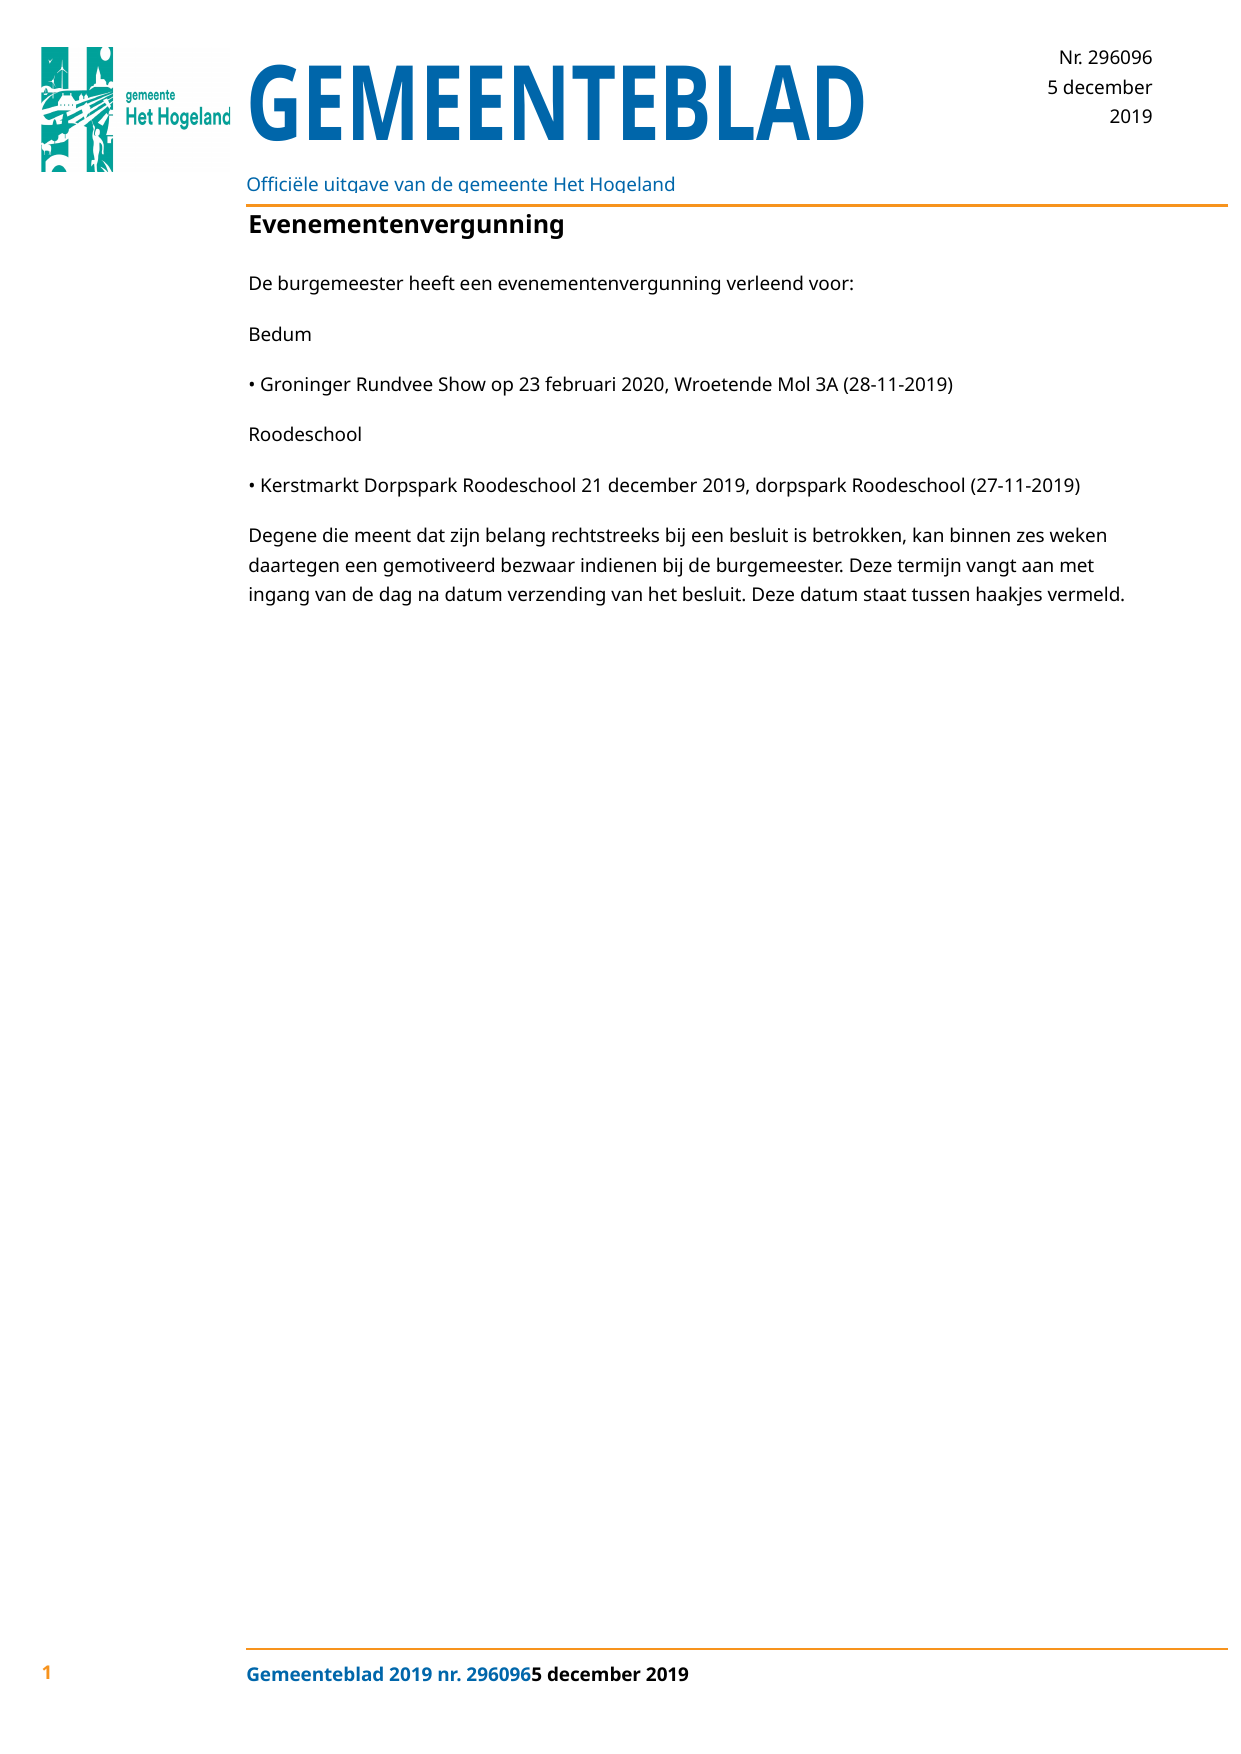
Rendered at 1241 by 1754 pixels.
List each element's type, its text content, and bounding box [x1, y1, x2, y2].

text Bedum [248, 321, 1152, 346]
text Evenementenvergunning [248, 207, 1152, 241]
picture [41, 47, 231, 172]
text Roodeschool [248, 422, 1152, 447]
text De burgemeester heeft een evenementenvergunning verleend voor: [248, 270, 1152, 296]
text • Kerstmarkt Dorpspark Roodeschool 21 december 2019, dorpspark Roodeschool (27-11-2019) [248, 472, 1152, 498]
text Degene die meent dat zijn belang rechtstreeks bij een besluit is betrokken, kan binnen zes weken daartegen een gemotiveerd bezwaar indienen bij de burgemeester. Deze termijn vangt aan met ingang van de dag na datum verzending van het besluit. Deze datum staat tussen haakjes vermeld. [248, 522, 1152, 607]
text • Groninger Rundvee Show op 23 februari 2020, Wroetende Mol 3A (28-11-2019) [248, 371, 1152, 397]
